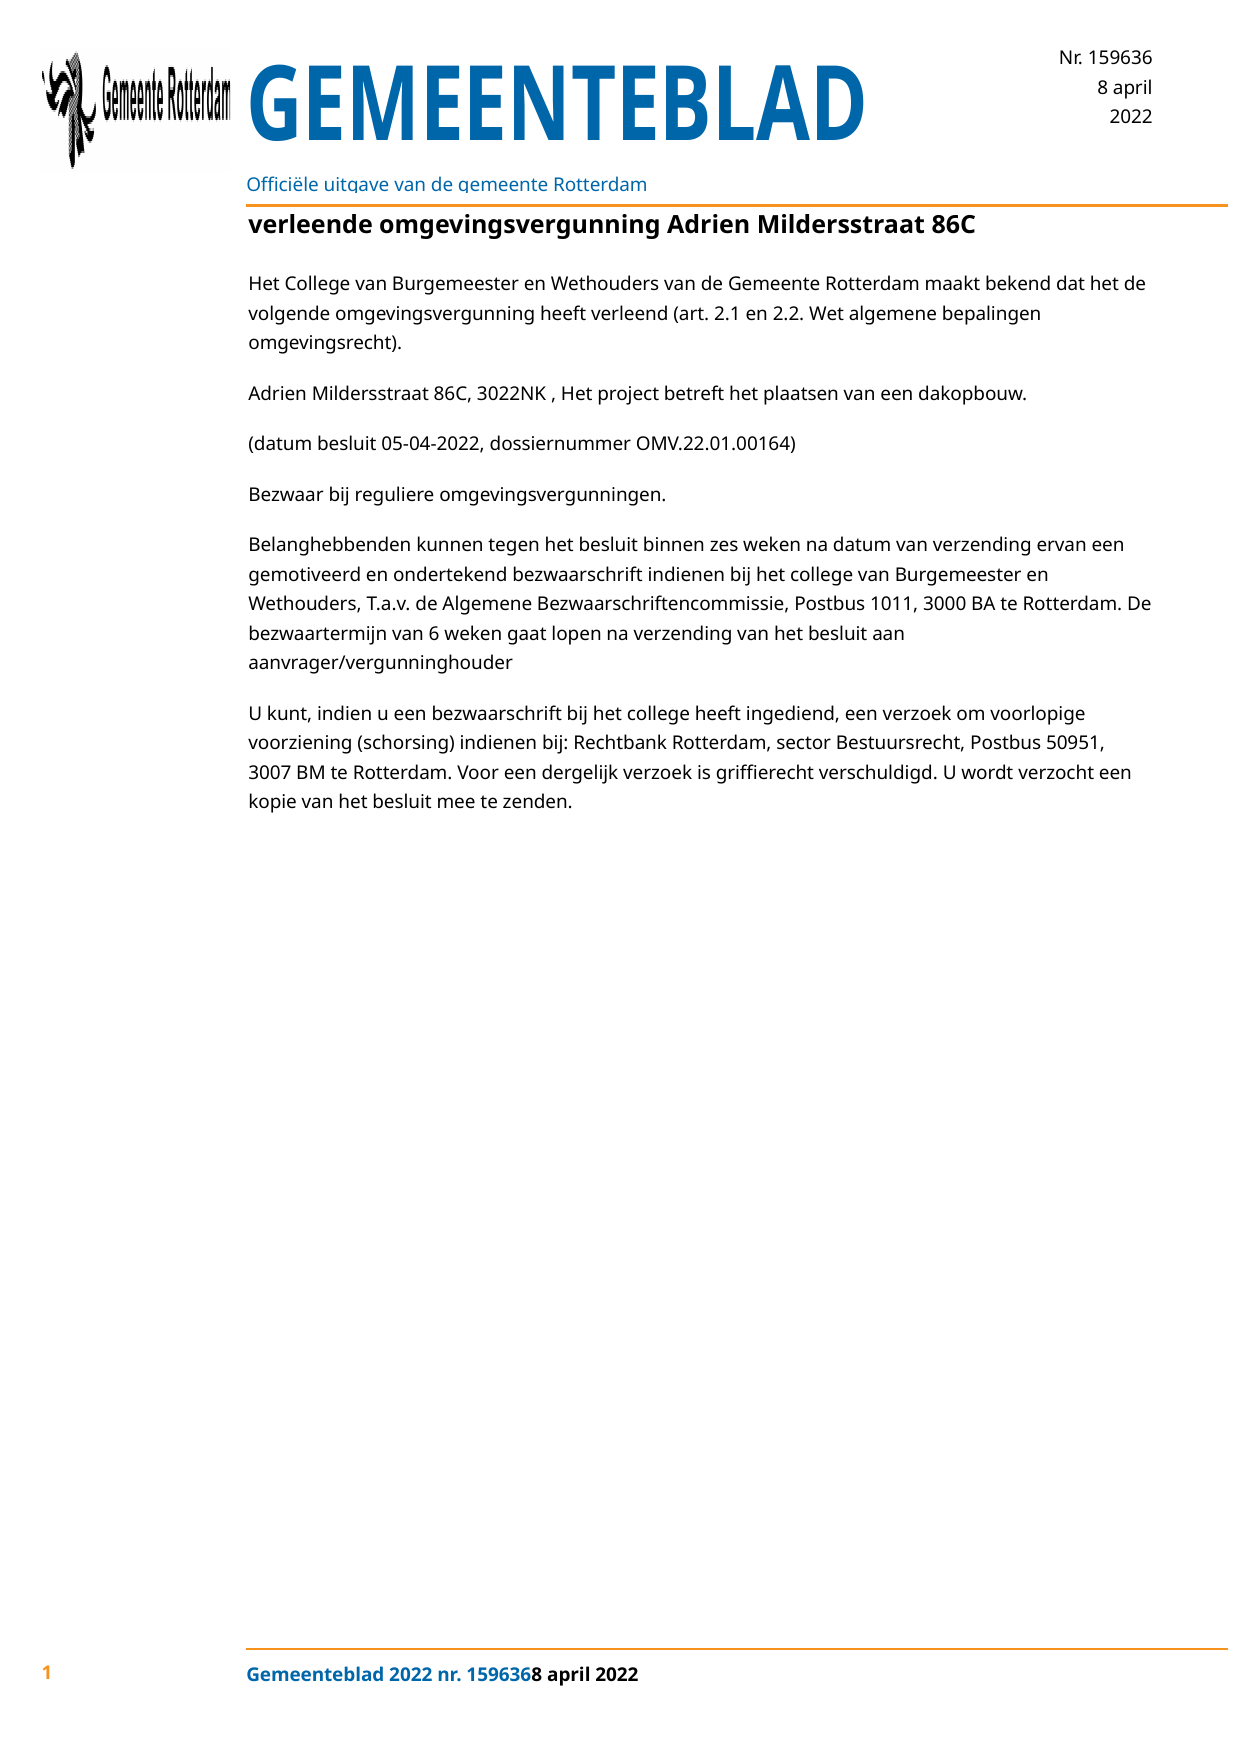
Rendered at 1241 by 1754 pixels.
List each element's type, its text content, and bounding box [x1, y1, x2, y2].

picture [41, 47, 231, 172]
text (datum besluit 05-04-2022, dossiernummer OMV.22.01.00164) [248, 430, 1152, 456]
text verleende omgevingsvergunning Adrien Mildersstraat 86C [248, 207, 1152, 241]
text U kunt, indien u een bezwaarschrift bij het college heeft ingediend, een verzoek om voorlopige voorziening (schorsing) indienen bij: Rechtbank Rotterdam, sector Bestuursrecht, Postbus 50951, 3007 BM te Rotterdam. Voor een dergelijk verzoek is griffierecht verschuldigd. U wordt verzocht een kopie van het besluit mee te zenden. [248, 700, 1152, 814]
text Het College van Burgemeester en Wethouders van de Gemeente Rotterdam maakt bekend dat het de volgende omgevingsvergunning heeft verleend (art. 2.1 en 2.2. Wet algemene bepalingen omgevingsrecht). [248, 270, 1152, 355]
text Adrien Mildersstraat 86C, 3022NK , Het project betreft het plaatsen van een dakopbouw. [248, 380, 1152, 406]
text Bezwaar bij reguliere omgevingsvergunningen. [248, 481, 1152, 506]
text Belanghebbenden kunnen tegen het besluit binnen zes weken na datum van verzending ervan een gemotiveerd en ondertekend bezwaarschrift indienen bij het college van Burgemeester en Wethouders, T.a.v. de Algemene Bezwaarschriftencommissie, Postbus 1011, 3000 BA te Rotterdam. De bezwaartermijn van 6 weken gaat lopen na verzending van het besluit aan aanvrager/vergunninghouder [248, 531, 1152, 675]
